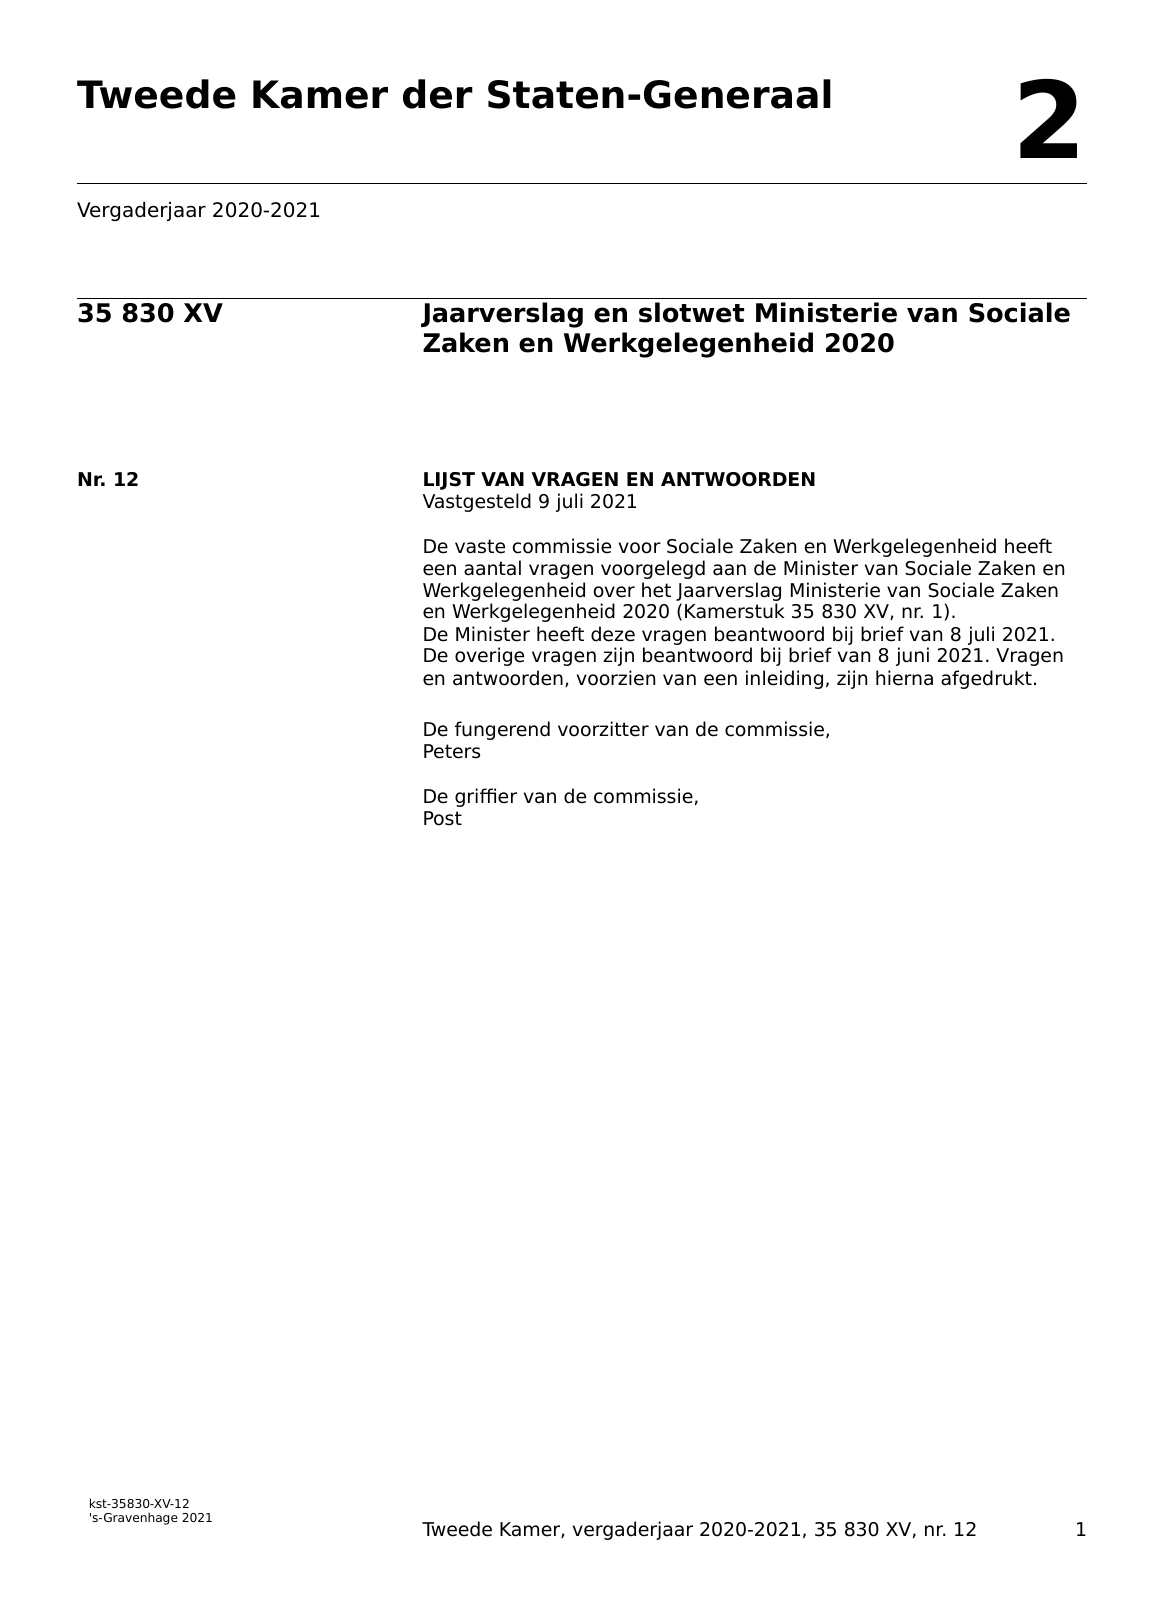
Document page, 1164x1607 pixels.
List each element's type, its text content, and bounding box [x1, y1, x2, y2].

text kst-35830-XV-12 [88, 1497, 323, 1511]
text De fungerend voorzitter van de commissie, Peters [422, 719, 1087, 763]
table_header Tweede Kamer der Staten-Generaal [77, 59, 886, 183]
text Vastgesteld 9 juli 2021 [422, 491, 1087, 513]
text De Minister heeft deze vragen beantwoord bij brief van 8 juli 2021. De overige vragen zijn beantwoord bij brief van 8 juni 2021. Vragen en antwoorden, voorzien van een inleiding, zijn hierna afgedrukt. [422, 623, 1087, 689]
table_cell Vergaderjaar 2020-2021 [77, 184, 1087, 298]
text 's-Gravenhage 2021 [88, 1511, 323, 1525]
subtitle 35 830 XV Jaarverslag en slotwet Ministerie van Sociale Zaken en Werkgelegenheid 2020 [77, 299, 1087, 358]
text De griffier van de commissie, Post [422, 786, 1087, 829]
table_header 2 [886, 59, 1087, 183]
text De vaste commissie voor Sociale Zaken en Werkgelegenheid heeft een aantal vragen voorgelegd aan de Minister van Sociale Zaken en Werkgelegenheid over het Jaarverslag Ministerie van Sociale Zaken en Werkgelegenheid 2020 (Kamerstuk 35 830 XV, nr. 1). [422, 536, 1087, 623]
subtitle Nr. 12 LIJST VAN VRAGEN EN ANTWOORDEN [77, 469, 1087, 491]
